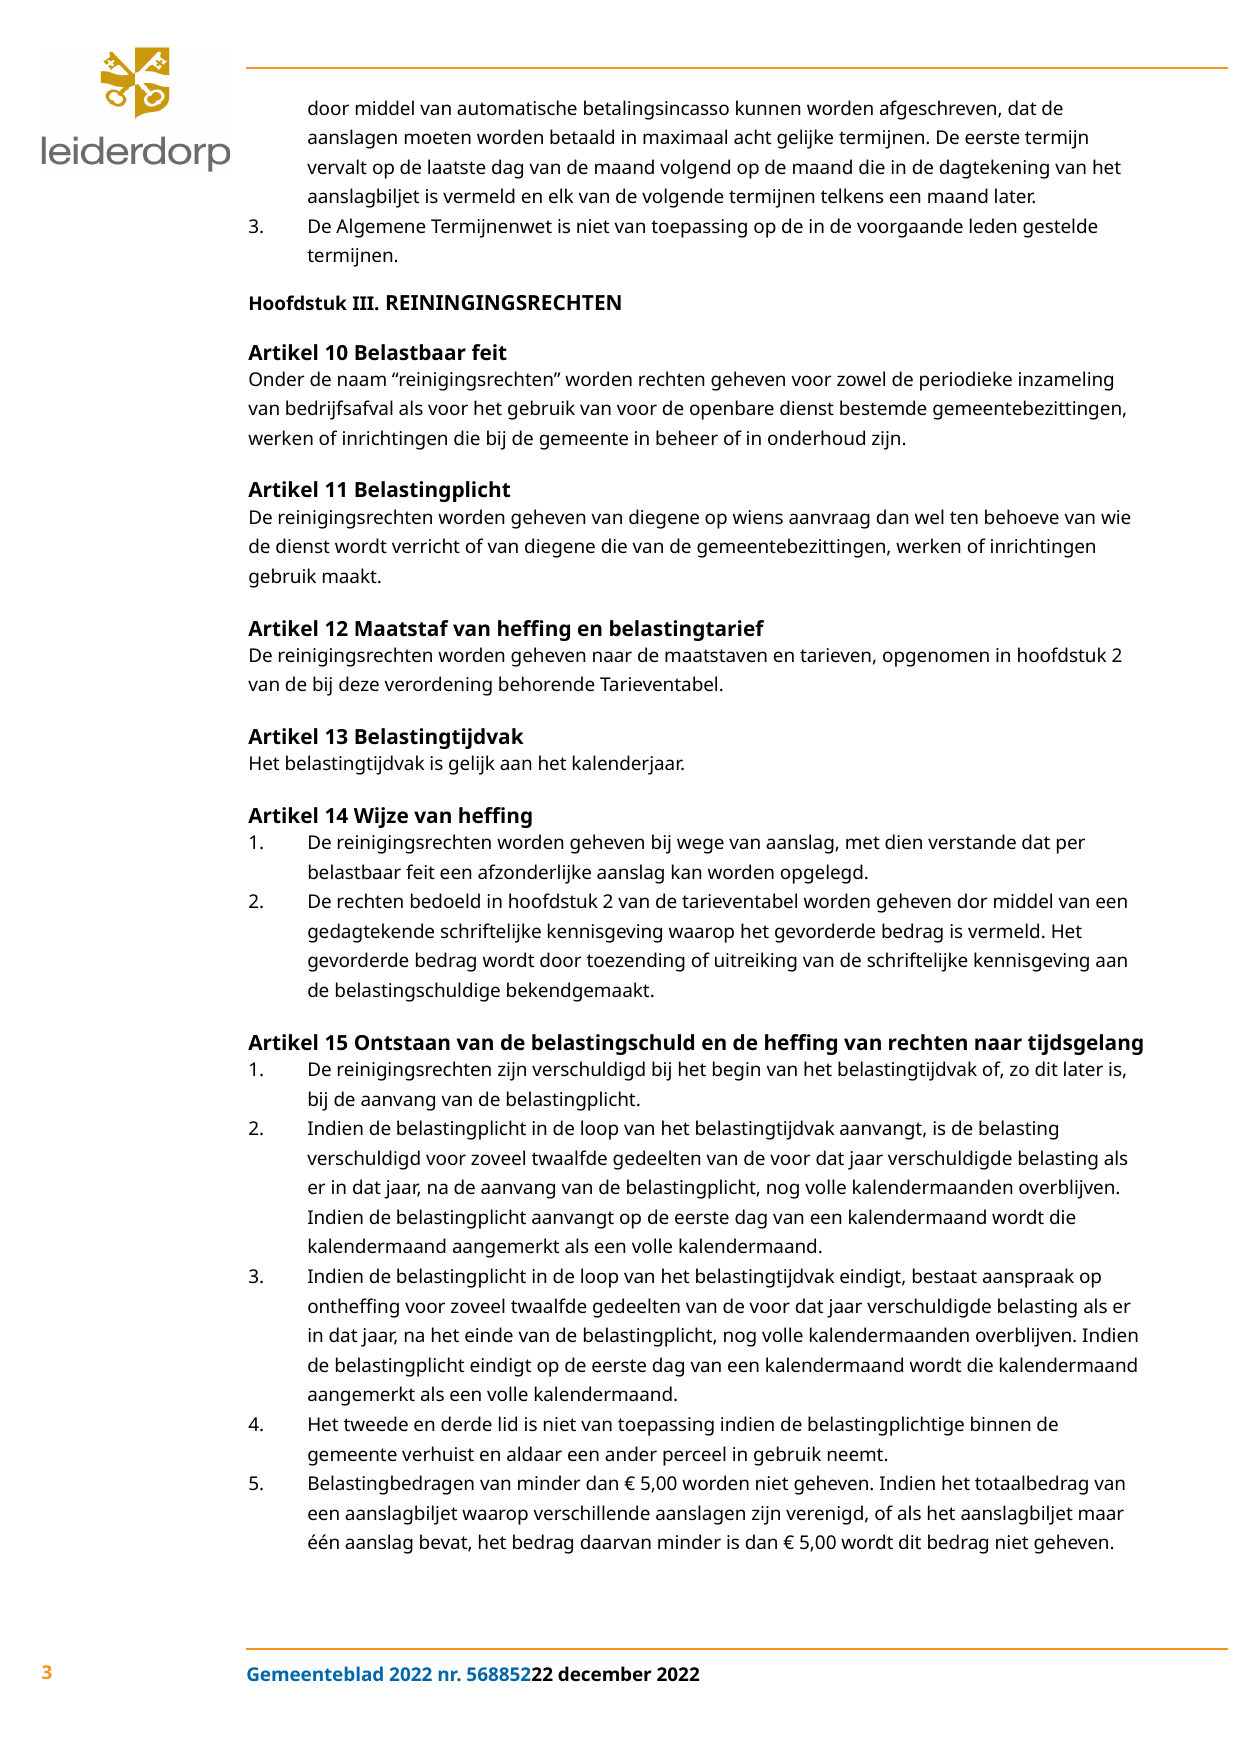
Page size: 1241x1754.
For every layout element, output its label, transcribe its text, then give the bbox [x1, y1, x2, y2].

list Indien de belastingplicht in de loop van het belastingtijdvak eindigt, bestaat aanspraak op ontheffing voor zoveel twaalfde gedeelten van de voor dat jaar verschuldigde belasting als er in dat jaar, na het einde van de belastingplicht, nog volle kalendermaanden overblijven. Indien de belastingplicht eindigt op de eerste dag van een kalendermaand wordt die kalendermaand aangemerkt als een volle kalendermaand. [248, 1263, 1152, 1407]
list De reinigingsrechten zijn verschuldigd bij het begin van het belastingtijdvak of, zo dit later is, bij de aanvang van de belastingplicht. [248, 1056, 1152, 1111]
list De rechten bedoeld in hoofdstuk 2 van de tarieventabel worden geheven dor middel van een gedagtekende schriftelijke kennisgeving waarop het gevorderde bedrag is vermeld. Het gevorderde bedrag wordt door toezending of uitreiking van de schriftelijke kennisgeving aan de belastingschuldige bekendgemaakt. [248, 888, 1152, 1003]
list Indien de belastingplicht in de loop van het belastingtijdvak aanvangt, is de belasting verschuldigd voor zoveel twaalfde gedeelten van de voor dat jaar verschuldigde belasting als er in dat jaar, na de aanvang van de belastingplicht, nog volle kalendermaanden overblijven. Indien de belastingplicht aanvangt op de eerste dag van een kalendermaand wordt die kalendermaand aangemerkt als een volle kalendermaand. [248, 1115, 1152, 1259]
list door middel van automatische betalingsincasso kunnen worden afgeschreven, dat de aanslagen moeten worden betaald in maximaal acht gelijke termijnen. De eerste termijn vervalt op de laatste dag van de maand volgend op de maand die in de dagtekening van het aanslagbiljet is vermeld en elk van de volgende termijnen telkens een maand later. [248, 95, 1152, 209]
text Artikel 11 Belastingplicht [248, 476, 1152, 504]
picture [41, 47, 231, 172]
text Artikel 12 Maatstaf van heffing en belastingtarief [248, 614, 1152, 642]
text Onder de naam “reinigingsrechten” worden rechten geheven voor zowel de periodieke inzameling van bedrijfsafval als voor het gebruik van voor de openbare dienst bestemde gemeentebezittingen, werken of inrichtingen die bij de gemeente in beheer of in onderhoud zijn. [248, 366, 1152, 451]
text De reinigingsrechten worden geheven naar de maatstaven en tarieven, opgenomen in hoofdstuk 2 van de bij deze verordening behorende Tarieventabel. [248, 642, 1152, 697]
text Artikel 10 Belastbaar feit [248, 338, 1152, 366]
list Belastingbedragen van minder dan € 5,00 worden niet geheven. Indien het totaalbedrag van een aanslagbiljet waarop verschillende aanslagen zijn verenigd, of als het aanslagbiljet maar één aanslag bevat, het bedrag daarvan minder is dan € 5,00 wordt dit bedrag niet geheven. [248, 1470, 1152, 1555]
list Het tweede en derde lid is niet van toepassing indien de belastingplichtige binnen de gemeente verhuist en aldaar een ander perceel in gebruik neemt. [248, 1411, 1152, 1466]
list De Algemene Termijnenwet is niet van toepassing op de in de voorgaande leden gestelde termijnen. [248, 213, 1152, 268]
list De reinigingsrechten worden geheven bij wege van aanslag, met dien verstande dat per belastbaar feit een afzonderlijke aanslag kan worden opgelegd. [248, 829, 1152, 885]
text Het belastingtijdvak is gelijk aan het kalenderjaar. [248, 751, 1152, 776]
text Artikel 15 Ontstaan van de belastingschuld en de heffing van rechten naar tijdsgelang [248, 1028, 1152, 1056]
text Hoofdstuk III. REININGINGSRECHTEN [248, 288, 1152, 317]
text Artikel 13 Belastingtijdvak [248, 722, 1152, 751]
text De reinigingsrechten worden geheven van diegene op wiens aanvraag dan wel ten behoeve van wie de dienst wordt verricht of van diegene die van de gemeentebezittingen, werken of inrichtingen gebruik maakt. [248, 504, 1152, 589]
text Artikel 14 Wijze van heffing [248, 801, 1152, 829]
